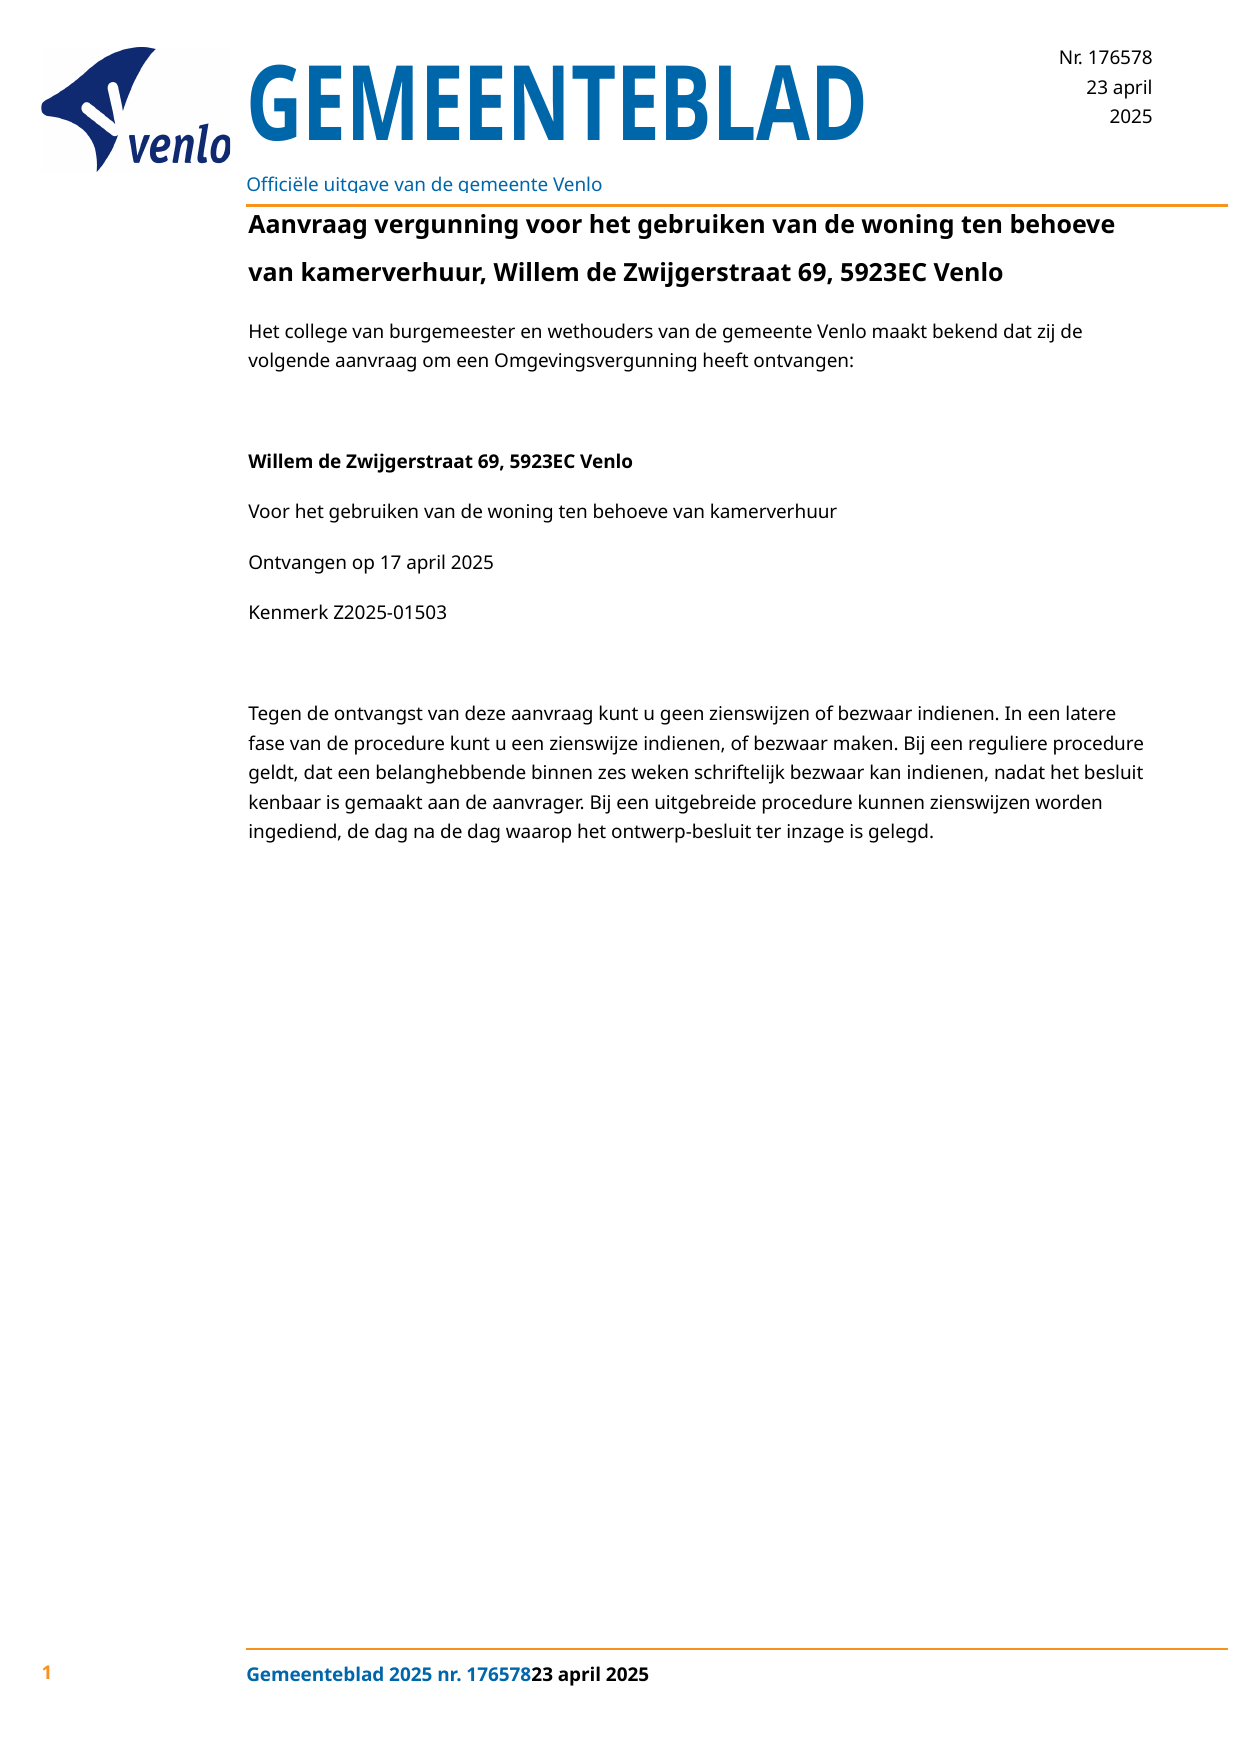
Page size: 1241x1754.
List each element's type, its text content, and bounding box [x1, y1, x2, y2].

text Aanvraag vergunning voor het gebruiken van de woning ten behoeve van kamerverhuur, Willem de Zwijgerstraat 69, 5923EC Venlo [248, 207, 1152, 288]
text Voor het gebruiken van de woning ten behoeve van kamerverhuur [248, 499, 1152, 524]
text Het college van burgemeester en wethouders van de gemeente Venlo maakt bekend dat zij de volgende aanvraag om een Omgevingsvergunning heeft ontvangen: [248, 318, 1152, 373]
picture [41, 47, 231, 172]
text Willem de Zwijgerstraat 69, 5923EC Venlo [248, 448, 1152, 474]
text Tegen de ontvangst van deze aanvraag kunt u geen zienswijzen of bezwaar indienen. In een latere fase van de procedure kunt u een zienswijze indienen, of bezwaar maken. Bij een reguliere procedure geldt, dat een belanghebbende binnen zes weken schriftelijk bezwaar kan indienen, nadat het besluit kenbaar is gemaakt aan de aanvrager. Bij een uitgebreide procedure kunnen zienswijzen worden ingediend, de dag na de dag waarop het ontwerp-besluit ter inzage is gelegd. [248, 700, 1152, 844]
text Kenmerk Z2025-01503 [248, 599, 1152, 625]
text Ontvangen op 17 april 2025 [248, 549, 1152, 575]
